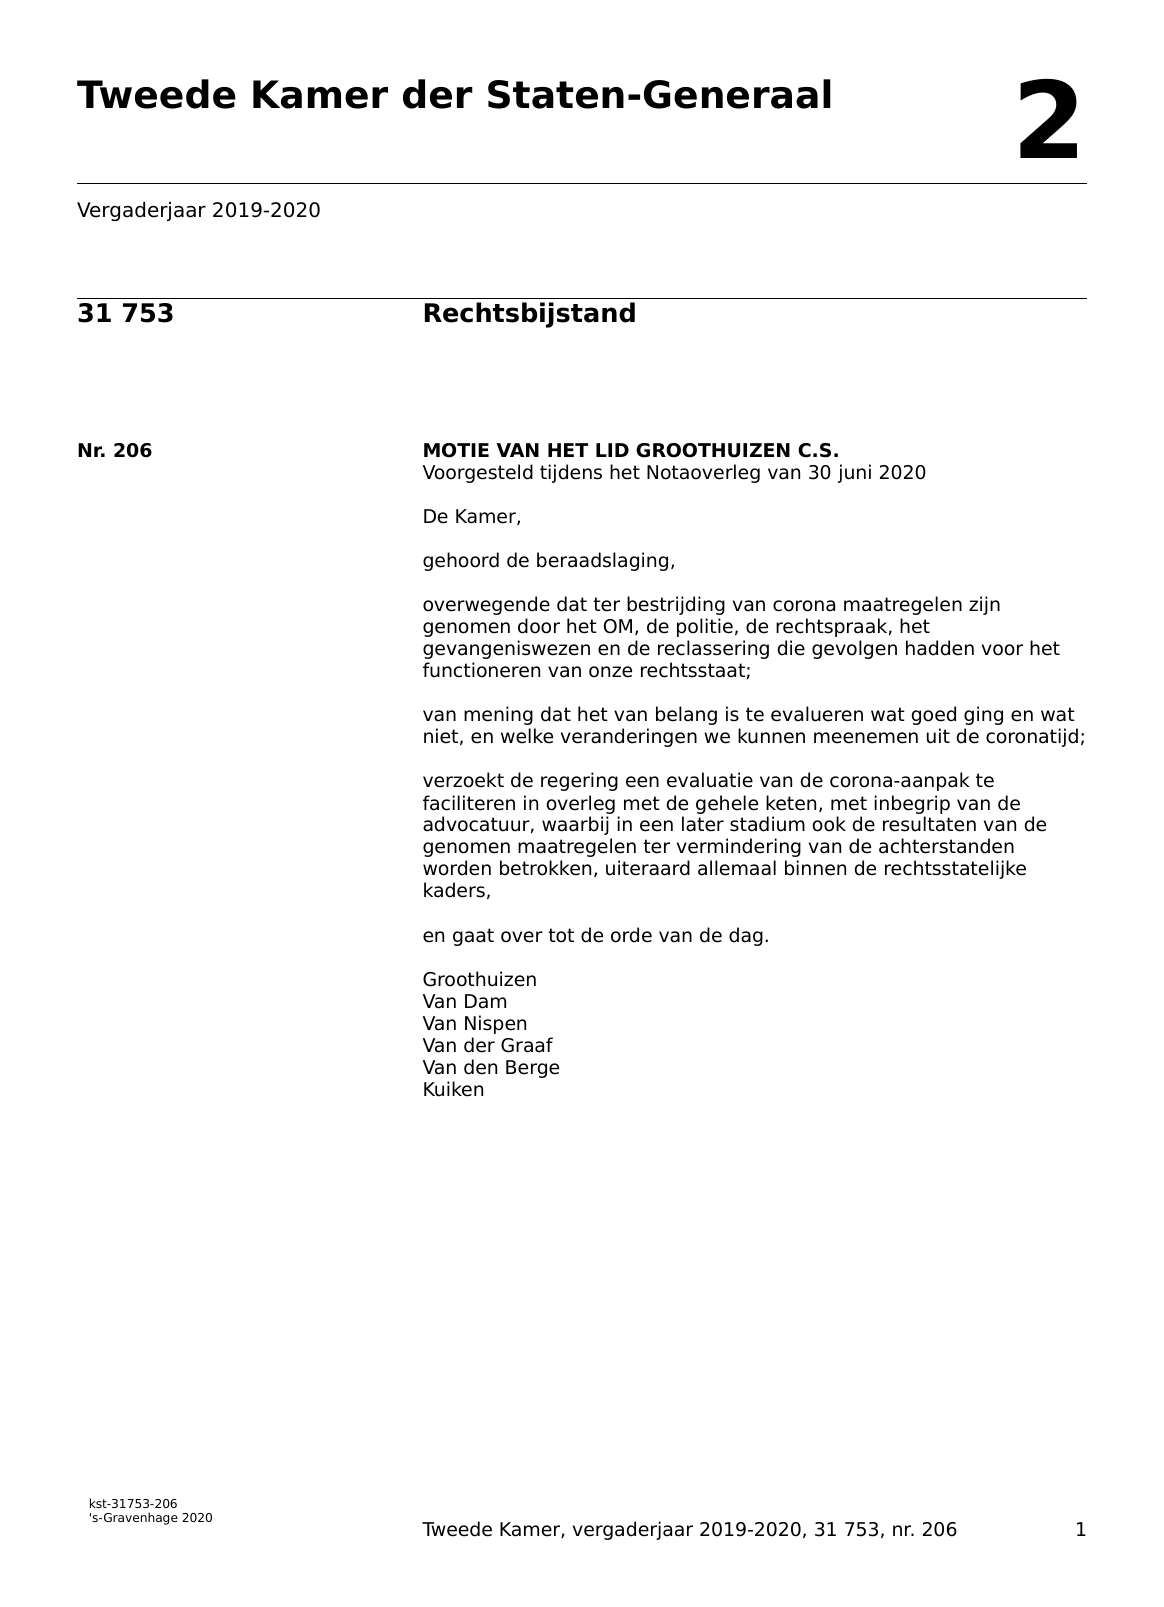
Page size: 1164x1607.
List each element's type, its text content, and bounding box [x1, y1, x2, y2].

text De Kamer, [422, 506, 1087, 528]
text van mening dat het van belang is te evalueren wat goed ging en wat niet, en welke veranderingen we kunnen meenemen uit de coronatijd; [422, 704, 1087, 748]
subtitle 31 753 Rechtsbijstand [77, 299, 1087, 329]
table_header 2 [886, 59, 1087, 183]
text Van den Berge [422, 1057, 1087, 1078]
text Van Dam [422, 991, 1087, 1013]
table_cell Vergaderjaar 2019-2020 [77, 184, 1087, 298]
text Kuiken [422, 1078, 1087, 1101]
text kst-31753-206 [88, 1497, 323, 1511]
text Van Nispen [422, 1013, 1087, 1034]
text en gaat over tot de orde van de dag. [422, 924, 1087, 946]
text Groothuizen [422, 969, 1087, 991]
text gehoord de beraadslaging, [422, 550, 1087, 572]
text overwegende dat ter bestrijding van corona maatregelen zijn genomen door het OM, de politie, de rechtspraak, het gevangeniswezen en de reclassering die gevolgen hadden voor het functioneren van onze rechtsstaat; [422, 594, 1087, 682]
text 's-Gravenhage 2020 [88, 1511, 323, 1525]
subtitle Nr. 206 MOTIE VAN HET LID GROOTHUIZEN C.S. [77, 440, 1087, 462]
text Voorgesteld tijdens het Notaoverleg van 30 juni 2020 [422, 462, 1087, 484]
table_header Tweede Kamer der Staten-Generaal [77, 59, 886, 183]
text verzoekt de regering een evaluatie van de corona-aanpak te faciliteren in overleg met de gehele keten, met inbegrip van de advocatuur, waarbij in een later stadium ook de resultaten van de genomen maatregelen ter vermindering van de achterstanden worden betrokken, uiteraard allemaal binnen de rechtsstatelijke kaders, [422, 770, 1087, 902]
text Van der Graaf [422, 1034, 1087, 1057]
